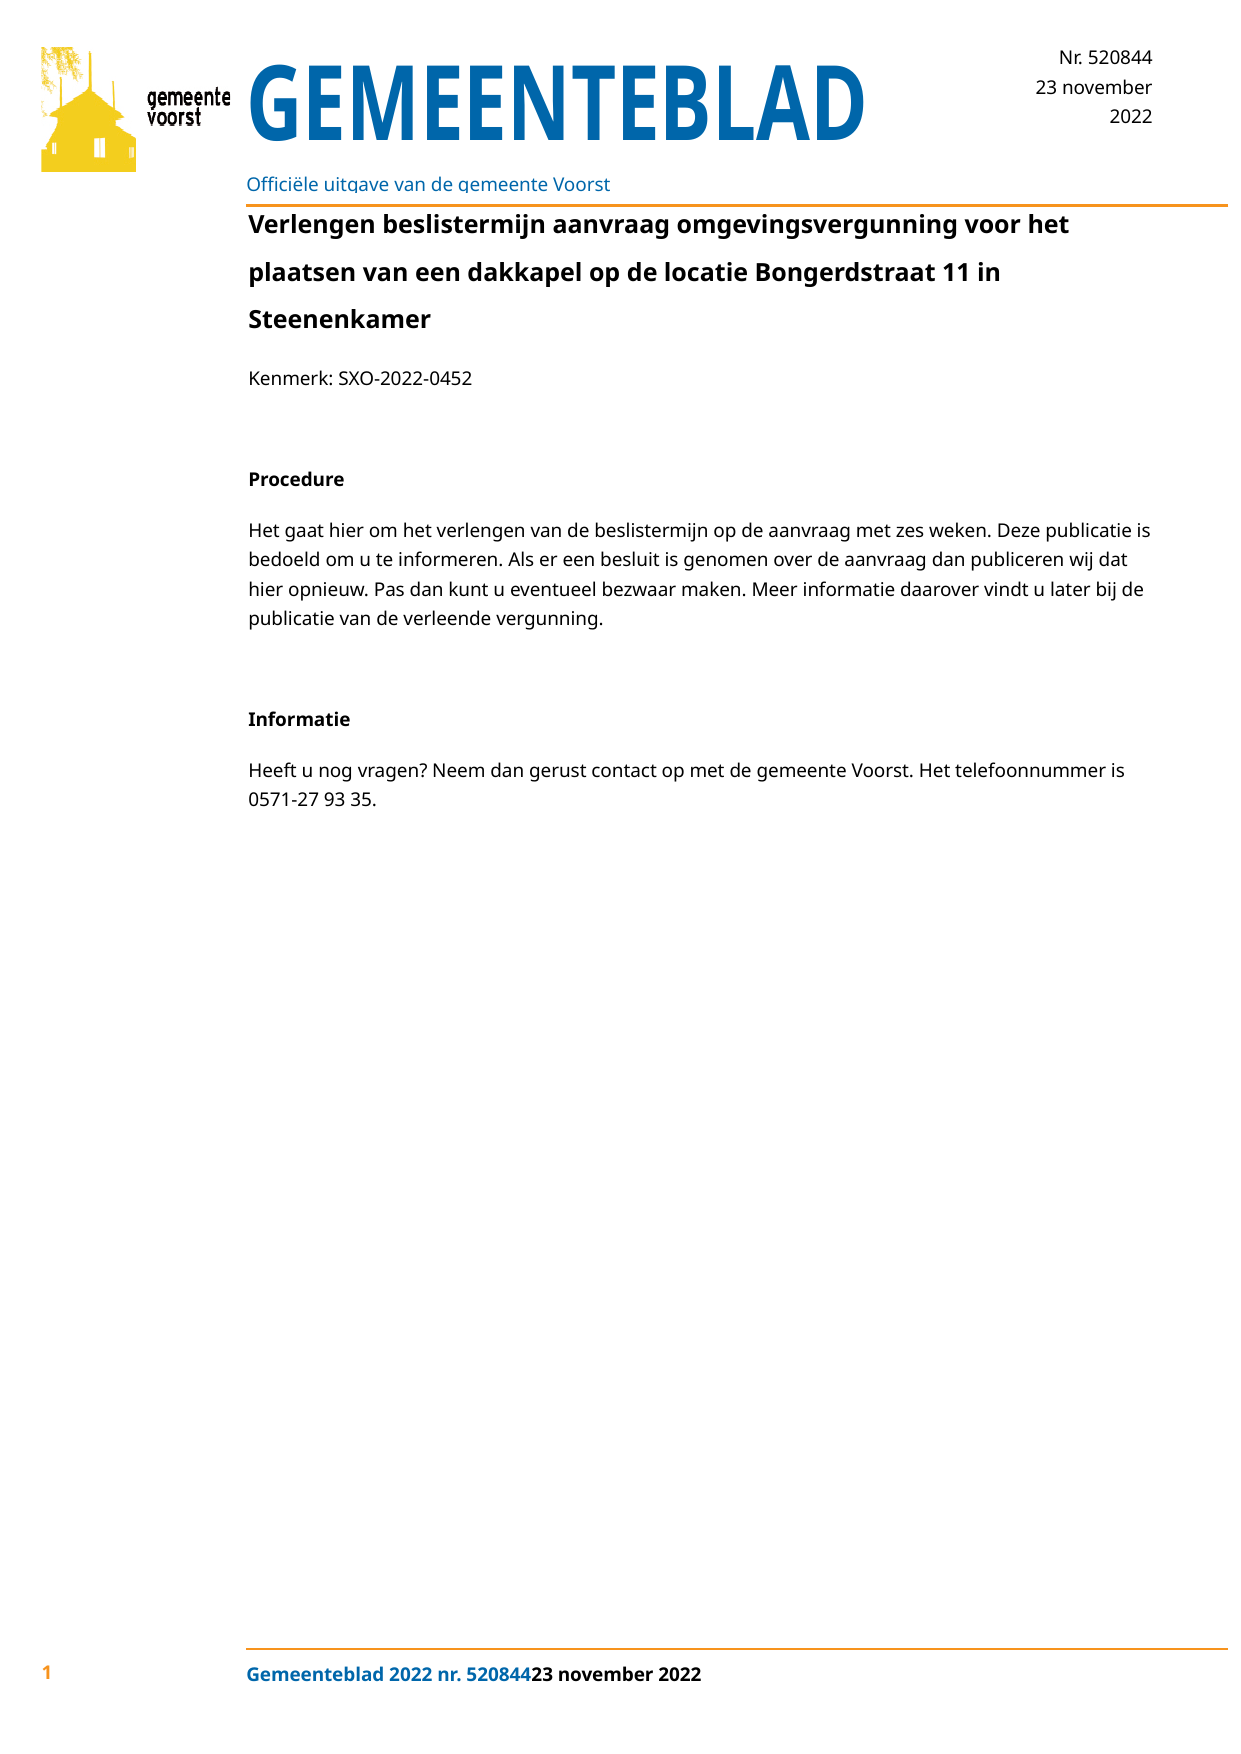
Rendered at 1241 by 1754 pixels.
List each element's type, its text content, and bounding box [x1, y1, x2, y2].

text Kenmerk: SXO-2022-0452 [248, 366, 1152, 391]
text Informatie [248, 706, 1152, 732]
text Het gaat hier om het verlengen van de beslistermijn op de aanvraag met zes weken. Deze publicatie is bedoeld om u te informeren. Als er een besluit is genomen over de aanvraag dan publiceren wij dat hier opnieuw. Pas dan kunt u eventueel bezwaar maken. Meer informatie daarover vindt u later bij de publicatie van de verleende vergunning. [248, 517, 1152, 631]
picture [41, 47, 231, 172]
text Verlengen beslistermijn aanvraag omgevingsvergunning voor het plaatsen van een dakkapel op de locatie Bongerdstraat 11 in Steenenkamer [248, 207, 1152, 336]
text Procedure [248, 466, 1152, 492]
text Heeft u nog vragen? Neem dan gerust contact op met de gemeente Voorst. Het telefoonnummer is 0571-27 93 35. [248, 757, 1152, 812]
